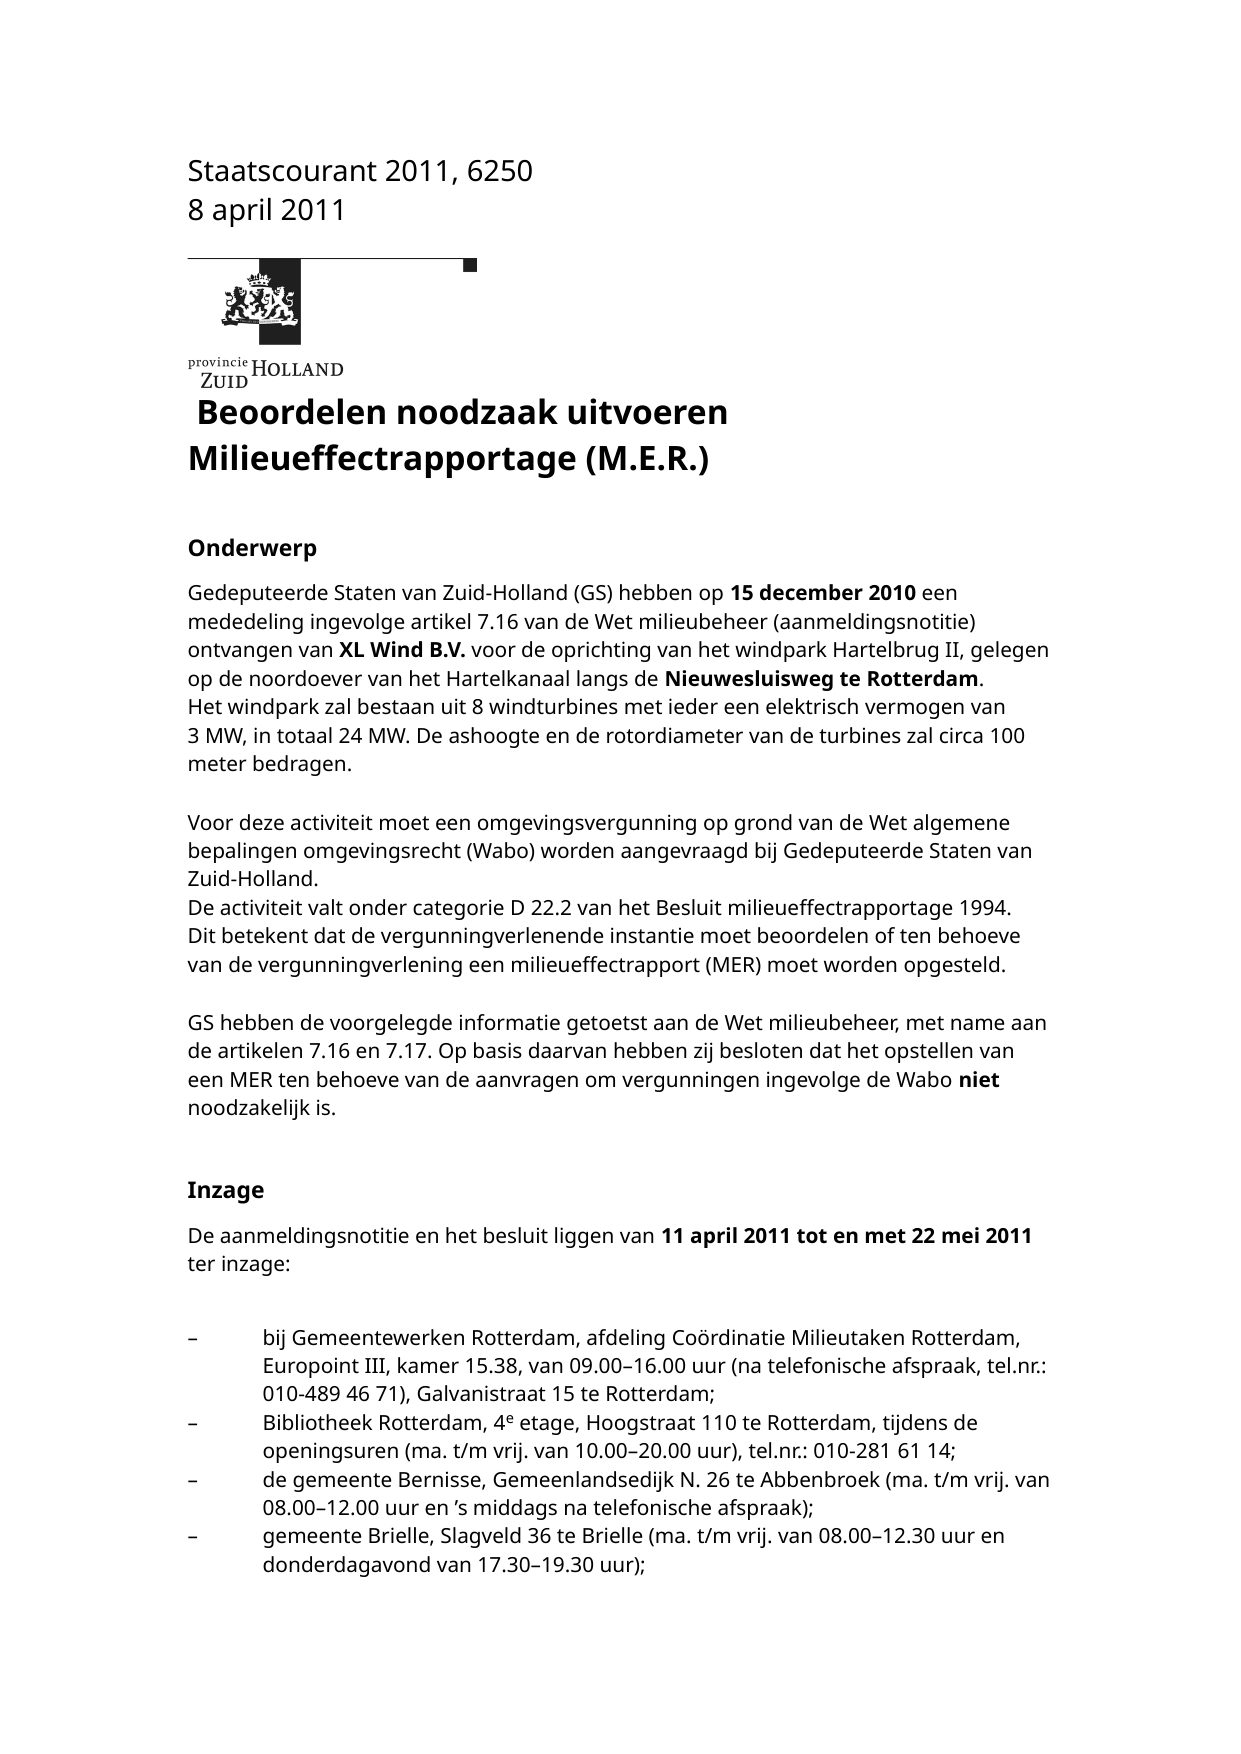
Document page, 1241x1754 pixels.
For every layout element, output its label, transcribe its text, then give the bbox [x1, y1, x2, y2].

subtitle Beoordelen noodzaak uitvoeren Milieueffectrapportage (M.E.R.) [187, 271, 1053, 480]
text Het windpark zal bestaan uit 8 windturbines met ieder een elektrisch vermogen van 3 MW, in totaal 24 MW. De ashoogte en de rotordiameter van de turbines zal circa 100 meter bedragen. [187, 692, 1053, 778]
text Staatscourant 2011, 6250 [187, 150, 1053, 190]
list bij Gemeentewerken Rotterdam, afdeling Coördinatie Milieutaken Rotterdam, Europoint III, kamer 15.38, van 09.00–16.00 uur (na telefonische afspraak, tel.nr.: 010-489 46 71), Galvanistraat 15 te Rotterdam; [187, 1323, 1053, 1408]
list de gemeente Bernisse, Gemeenlandsedijk N. 26 te Abbenbroek (ma. t/m vrij. van 08.00–12.00 uur en ’s middags na telefonische afspraak); [187, 1465, 1053, 1522]
text De activiteit valt onder categorie D 22.2 van het Besluit milieueffectrapportage 1994. [187, 893, 1053, 921]
subtitle Inzage [187, 1174, 1053, 1206]
text 8 april 2011 [187, 190, 1053, 229]
text De aanmeldingsnotitie en het besluit liggen van 11 april 2011 tot en met 22 mei 2011 ter inzage: [187, 1221, 1053, 1278]
subtitle Onderwerp [187, 532, 1053, 563]
list Bibliotheek Rotterdam, 4e etage, Hoogstraat 110 te Rotterdam, tijdens de openingsuren (ma. t/m vrij. van 10.00–20.00 uur), tel.nr.: 010-281 61 14; [187, 1408, 1053, 1465]
text Dit betekent dat de vergunningverlenende instantie moet beoordelen of ten behoeve van de vergunningverlening een milieueffectrapport (MER) moet worden opgesteld. [187, 921, 1053, 978]
text Gedeputeerde Staten van Zuid-Holland (GS) hebben op 15 december 2010 een mededeling ingevolge artikel 7.16 van de Wet milieubeheer (aanmeldingsnotitie) ontvangen van XL Wind B.V. voor de oprichting van het windpark Hartelbrug II, gelegen op de noordoever van het Hartelkanaal langs de Nieuwesluisweg te Rotterdam. [187, 578, 1053, 692]
list gemeente Brielle, Slagveld 36 te Brielle (ma. t/m vrij. van 08.00–12.30 uur en donderdagavond van 17.30–19.30 uur); [187, 1522, 1053, 1578]
text Voor deze activiteit moet een omgevingsvergunning op grond van de Wet algemene bepalingen omgevingsrecht (Wabo) worden aangevraagd bij Gedeputeerde Staten van Zuid-Holland. [187, 808, 1053, 893]
text GS hebben de voorgelegde informatie getoetst aan de Wet milieubeheer, met name aan de artikelen 7.16 en 7.17. Op basis daarvan hebben zij besloten dat het opstellen van een MER ten behoeve van de aanvragen om vergunningen ingevolge de Wabo niet noodzakelijk is. [187, 1008, 1053, 1122]
picture [187, 258, 477, 389]
